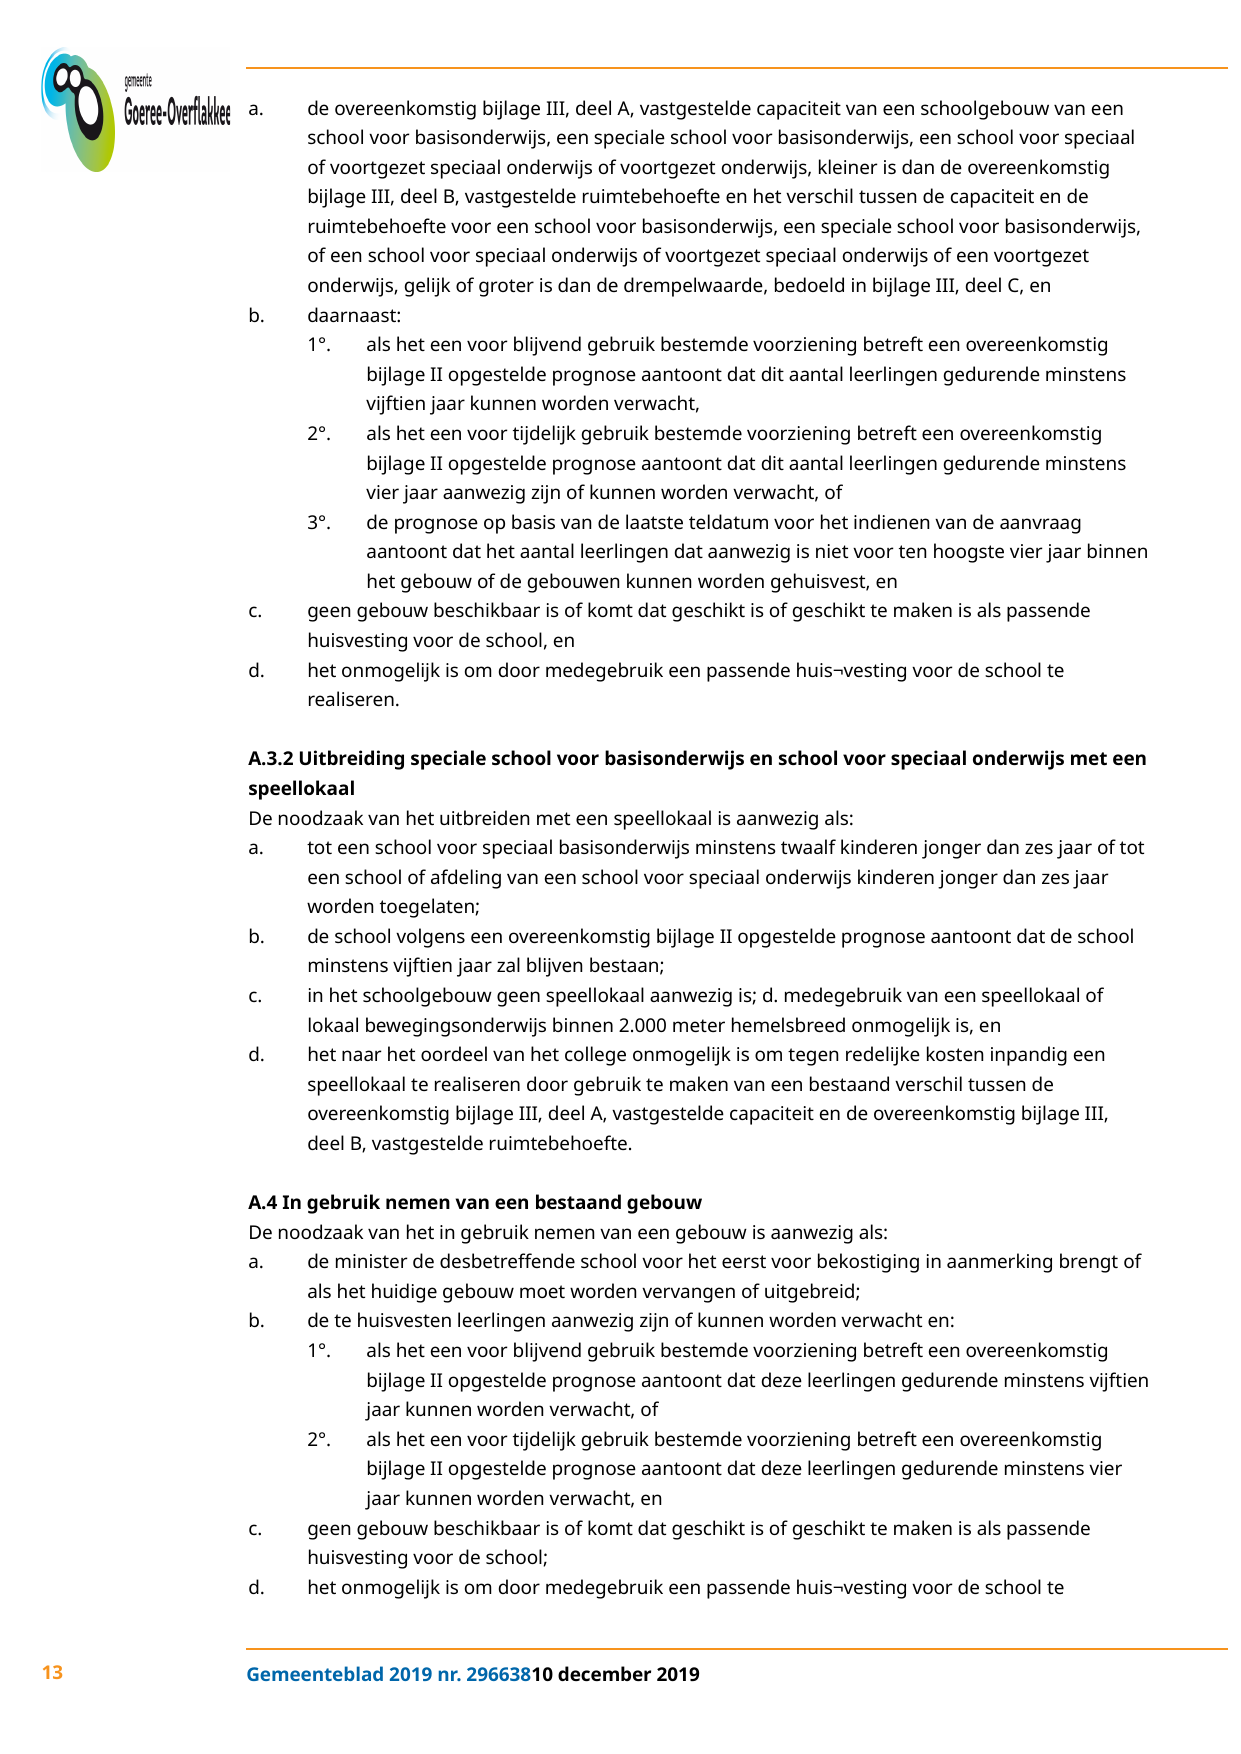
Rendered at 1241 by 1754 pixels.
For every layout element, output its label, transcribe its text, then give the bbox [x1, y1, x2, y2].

list als het een voor tijdelijk gebruik bestemde voorziening betreft een overeenkomstig bijlage II opgestelde prognose aantoont dat deze leerlingen gedurende minstens vier jaar kunnen worden verwacht, en [307, 1426, 1152, 1511]
list het onmogelijk is om door medegebruik een passende huis¬vesting voor de school te realiseren. [248, 657, 1152, 712]
picture [41, 47, 231, 172]
list als het een voor blijvend gebruik bestemde voorziening betreft een overeenkomstig bijlage II opgestelde prognose aantoont dat deze leerlingen gedurende minstens vijftien jaar kunnen worden verwacht, of [307, 1337, 1152, 1422]
list als het een voor tijdelijk gebruik bestemde voorziening betreft een overeenkomstig bijlage II opgestelde prognose aantoont dat dit aantal leerlingen gedurende minstens vier jaar aanwezig zijn of kunnen worden verwacht, of [307, 420, 1152, 505]
list de overeenkomstig bijlage III, deel A, vastgestelde capaciteit van een schoolgebouw van een school voor basisonderwijs, een speciale school voor basisonderwijs, een school voor speciaal of voortgezet speciaal onderwijs of voortgezet onderwijs, kleiner is dan de overeenkomstig bijlage III, deel B, vastgestelde ruimtebehoefte en het verschil tussen de capaciteit en de ruimtebehoefte voor een school voor basisonderwijs, een speciale school voor basisonderwijs, of een school voor speciaal onderwijs of voortgezet speciaal onderwijs of een voortgezet onderwijs, gelijk of groter is dan de drempelwaarde, bedoeld in bijlage III, deel C, en [248, 95, 1152, 298]
list tot een school voor speciaal basisonderwijs minstens twaalf kinderen jonger dan zes jaar of tot een school of afdeling van een school voor speciaal onderwijs kinderen jonger dan zes jaar worden toegelaten; [248, 834, 1152, 919]
list de prognose op basis van de laatste teldatum voor het indienen van de aanvraag aantoont dat het aantal leerlingen dat aanwezig is niet voor ten hoogste vier jaar binnen het gebouw of de gebouwen kunnen worden gehuisvest, en [307, 509, 1152, 594]
list de minister de desbetreffende school voor het eerst voor bekostiging in aanmerking brengt of als het huidige gebouw moet worden vervangen of uitgebreid; [248, 1248, 1152, 1304]
list geen gebouw beschikbaar is of komt dat geschikt is of geschikt te maken is als passende huisvesting voor de school; [248, 1515, 1152, 1570]
list het naar het oordeel van het college onmogelijk is om tegen redelijke kosten inpandig een speellokaal te realiseren door gebruik te maken van een bestaand verschil tussen de overeenkomstig bijlage III, deel A, vastgestelde capaciteit en de overeenkomstig bijlage III, deel B, vastgestelde ruimtebehoefte. [248, 1041, 1152, 1156]
list geen gebouw beschikbaar is of komt dat geschikt is of geschikt te maken is als passende huisvesting voor de school, en [248, 598, 1152, 653]
text De noodzaak van het uitbreiden met een speellokaal is aanwezig als: [248, 805, 1152, 831]
list als het een voor blijvend gebruik bestemde voorziening betreft een overeenkomstig bijlage II opgestelde prognose aantoont dat dit aantal leerlingen gedurende minstens vijftien jaar kunnen worden verwacht, [307, 331, 1152, 416]
list de te huisvesten leerlingen aanwezig zijn of kunnen worden verwacht en: [248, 1308, 1152, 1333]
text A.4 In gebruik nemen van een bestaand gebouw [248, 1189, 1152, 1215]
list daarnaast: [248, 302, 1152, 328]
text A.3.2 Uitbreiding speciale school voor basisonderwijs en school voor speciaal onderwijs met een speellokaal [248, 746, 1152, 801]
list in het schoolgebouw geen speellokaal aanwezig is; d. medegebruik van een speellokaal of lokaal bewegingsonderwijs binnen 2.000 meter hemelsbreed onmogelijk is, en [248, 982, 1152, 1038]
text De noodzaak van het in gebruik nemen van een gebouw is aanwezig als: [248, 1219, 1152, 1245]
list de school volgens een overeenkomstig bijlage II opgestelde prognose aantoont dat de school minstens vijftien jaar zal blijven bestaan; [248, 923, 1152, 978]
list het onmogelijk is om door medegebruik een passende huis¬vesting voor de school te [248, 1574, 1152, 1600]
